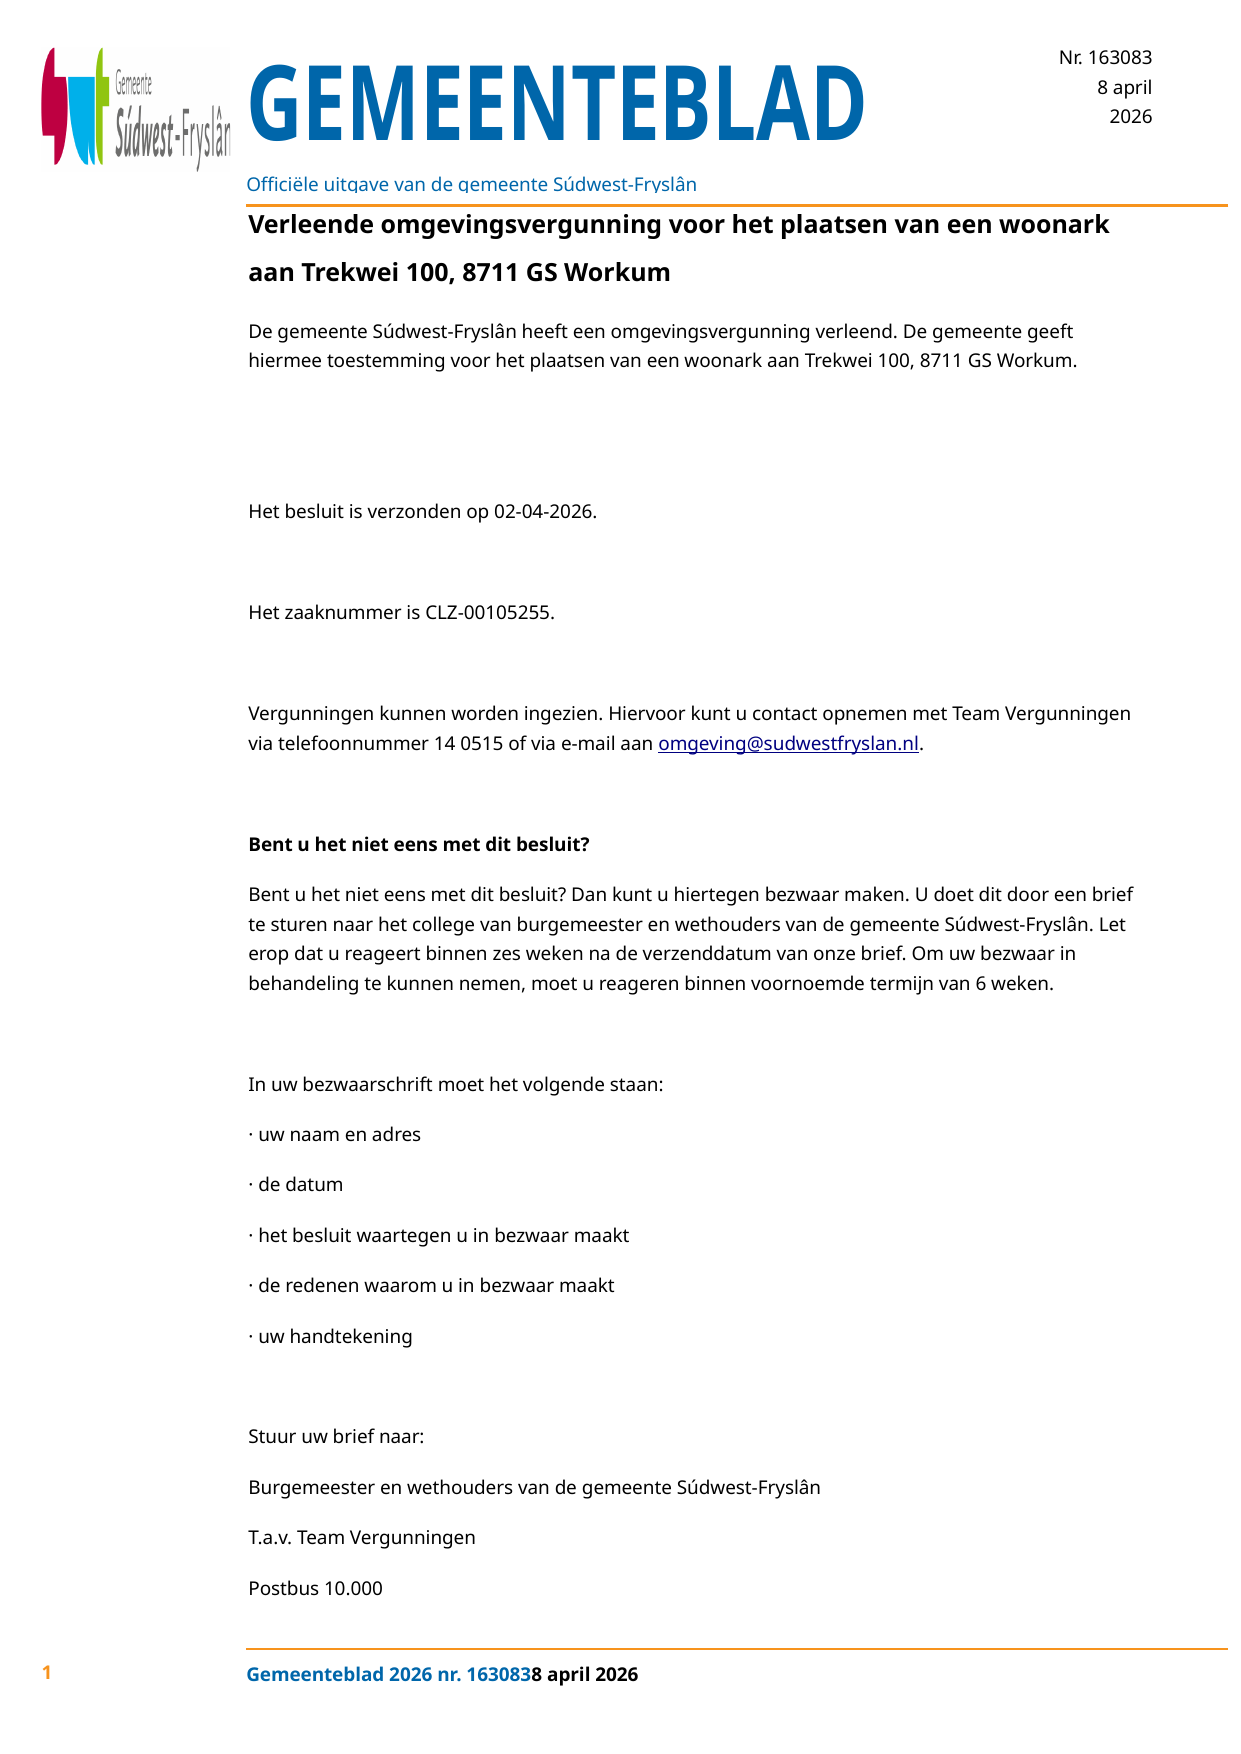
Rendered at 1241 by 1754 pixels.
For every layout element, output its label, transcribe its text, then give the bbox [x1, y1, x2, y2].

text Het besluit is verzonden op 02-04-2026. [248, 499, 1152, 524]
text Vergunningen kunnen worden ingezien. Hiervoor kunt u contact opnemen met Team Vergunningen via telefoonnummer 14 0515 of via e-mail aan omgeving@sudwestfryslan.nl. [248, 700, 1152, 756]
text · de datum [248, 1172, 1152, 1197]
text · de redenen waarom u in bezwaar maakt [248, 1272, 1152, 1298]
text Stuur uw brief naar: [248, 1424, 1152, 1449]
text T.a.v. Team Vergunningen [248, 1524, 1152, 1550]
text Het zaaknummer is CLZ-00105255. [248, 599, 1152, 625]
text De gemeente Súdwest-Fryslân heeft een omgevingsvergunning verleend. De gemeente geeft hiermee toestemming voor het plaatsen van een woonark aan Trekwei 100, 8711 GS Workum. [248, 318, 1152, 373]
text · uw naam en adres [248, 1121, 1152, 1147]
picture [41, 47, 231, 172]
text Bent u het niet eens met dit besluit? Dan kunt u hiertegen bezwaar maken. U doet dit door een brief te sturen naar het college van burgemeester en wethouders van de gemeente Súdwest-Fryslân. Let erop dat u reageert binnen zes weken na de verzenddatum van onze brief. Om uw bezwaar in behandeling te kunnen nemen, moet u reageren binnen voornoemde termijn van 6 weken. [248, 881, 1152, 996]
text Postbus 10.000 [248, 1575, 1152, 1601]
text · uw handtekening [248, 1323, 1152, 1349]
text Burgemeester en wethouders van de gemeente Súdwest-Fryslân [248, 1474, 1152, 1500]
text · het besluit waartegen u in bezwaar maakt [248, 1222, 1152, 1248]
text Verleende omgevingsvergunning voor het plaatsen van een woonark aan Trekwei 100, 8711 GS Workum [248, 207, 1152, 288]
text In uw bezwaarschrift moet het volgende staan: [248, 1071, 1152, 1097]
text Bent u het niet eens met dit besluit? [248, 831, 1152, 857]
